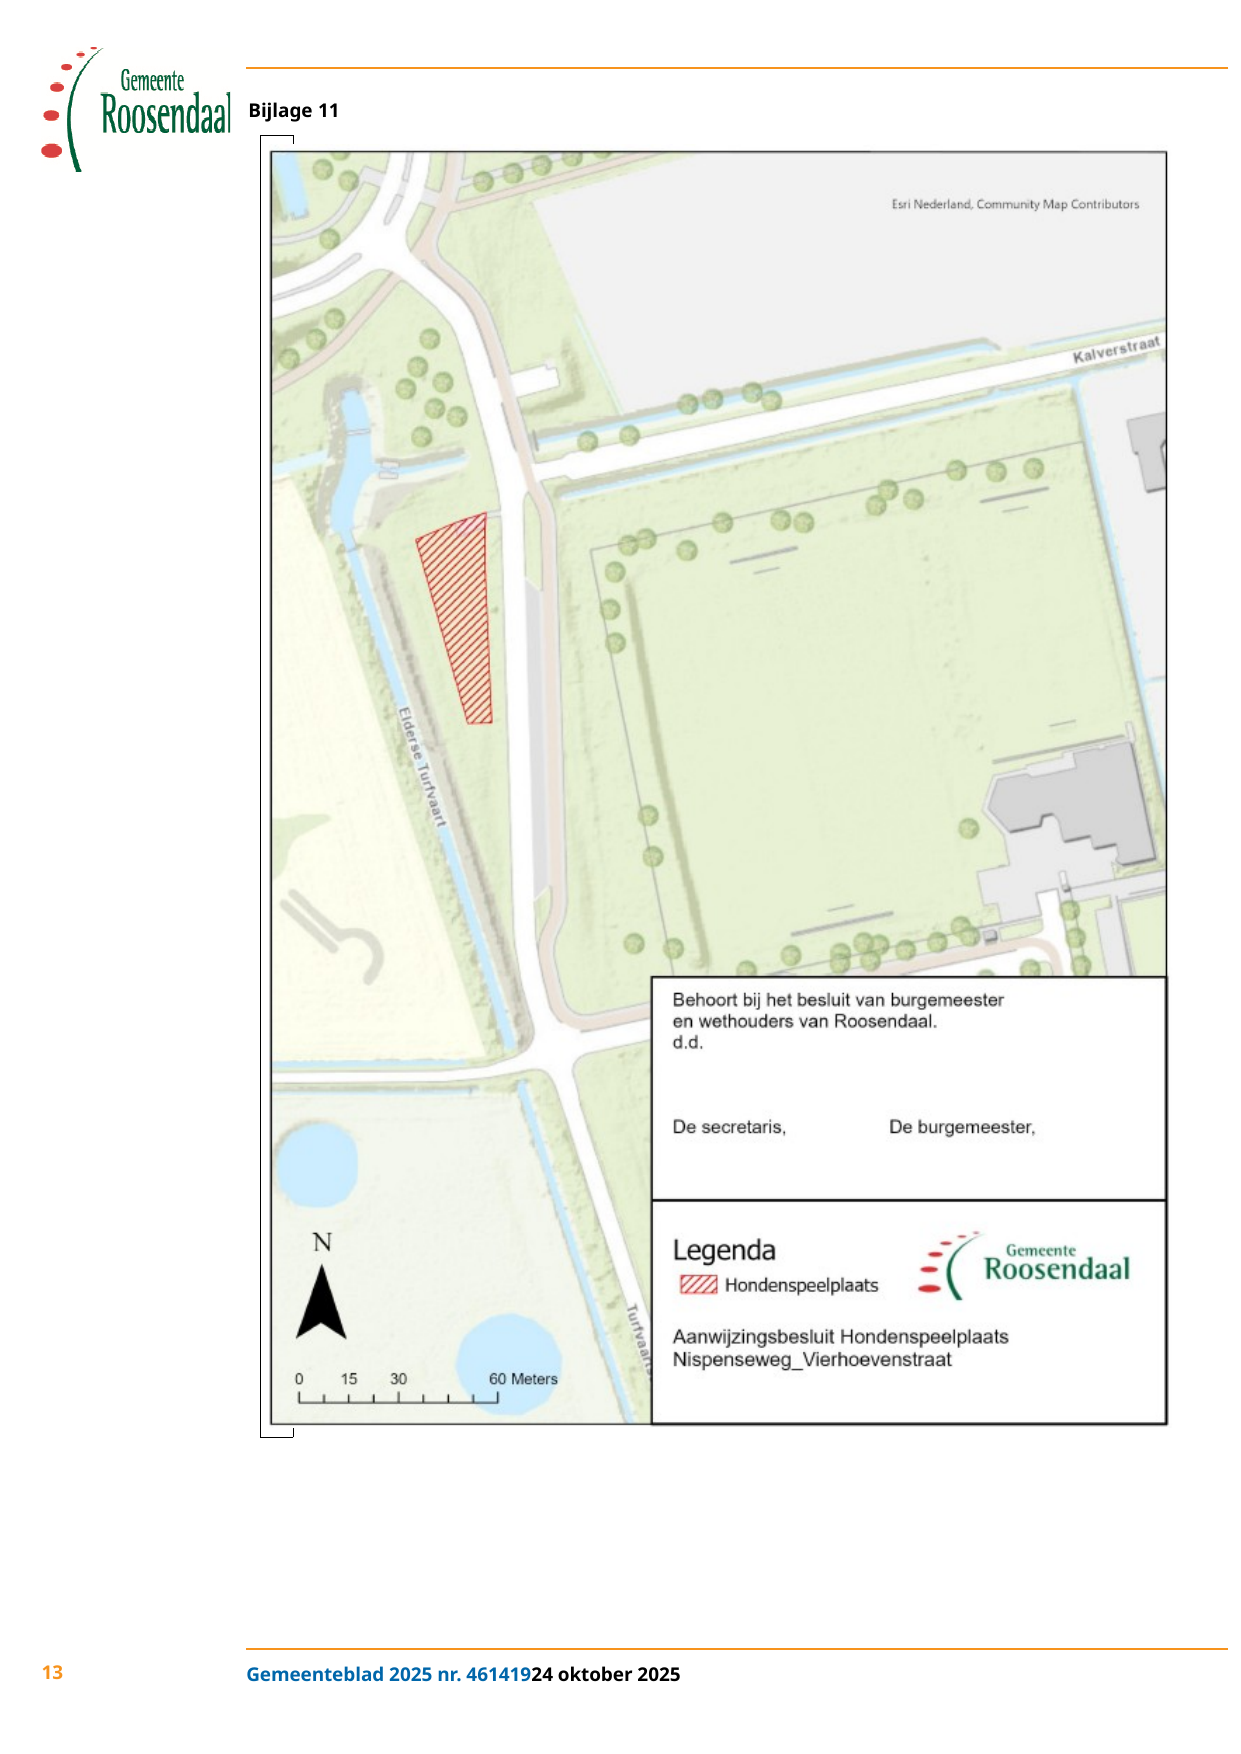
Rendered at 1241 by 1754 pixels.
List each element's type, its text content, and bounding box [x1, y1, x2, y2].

picture [268, 144, 1173, 1428]
text Bijlage 11 [248, 95, 1152, 123]
picture [41, 47, 231, 172]
